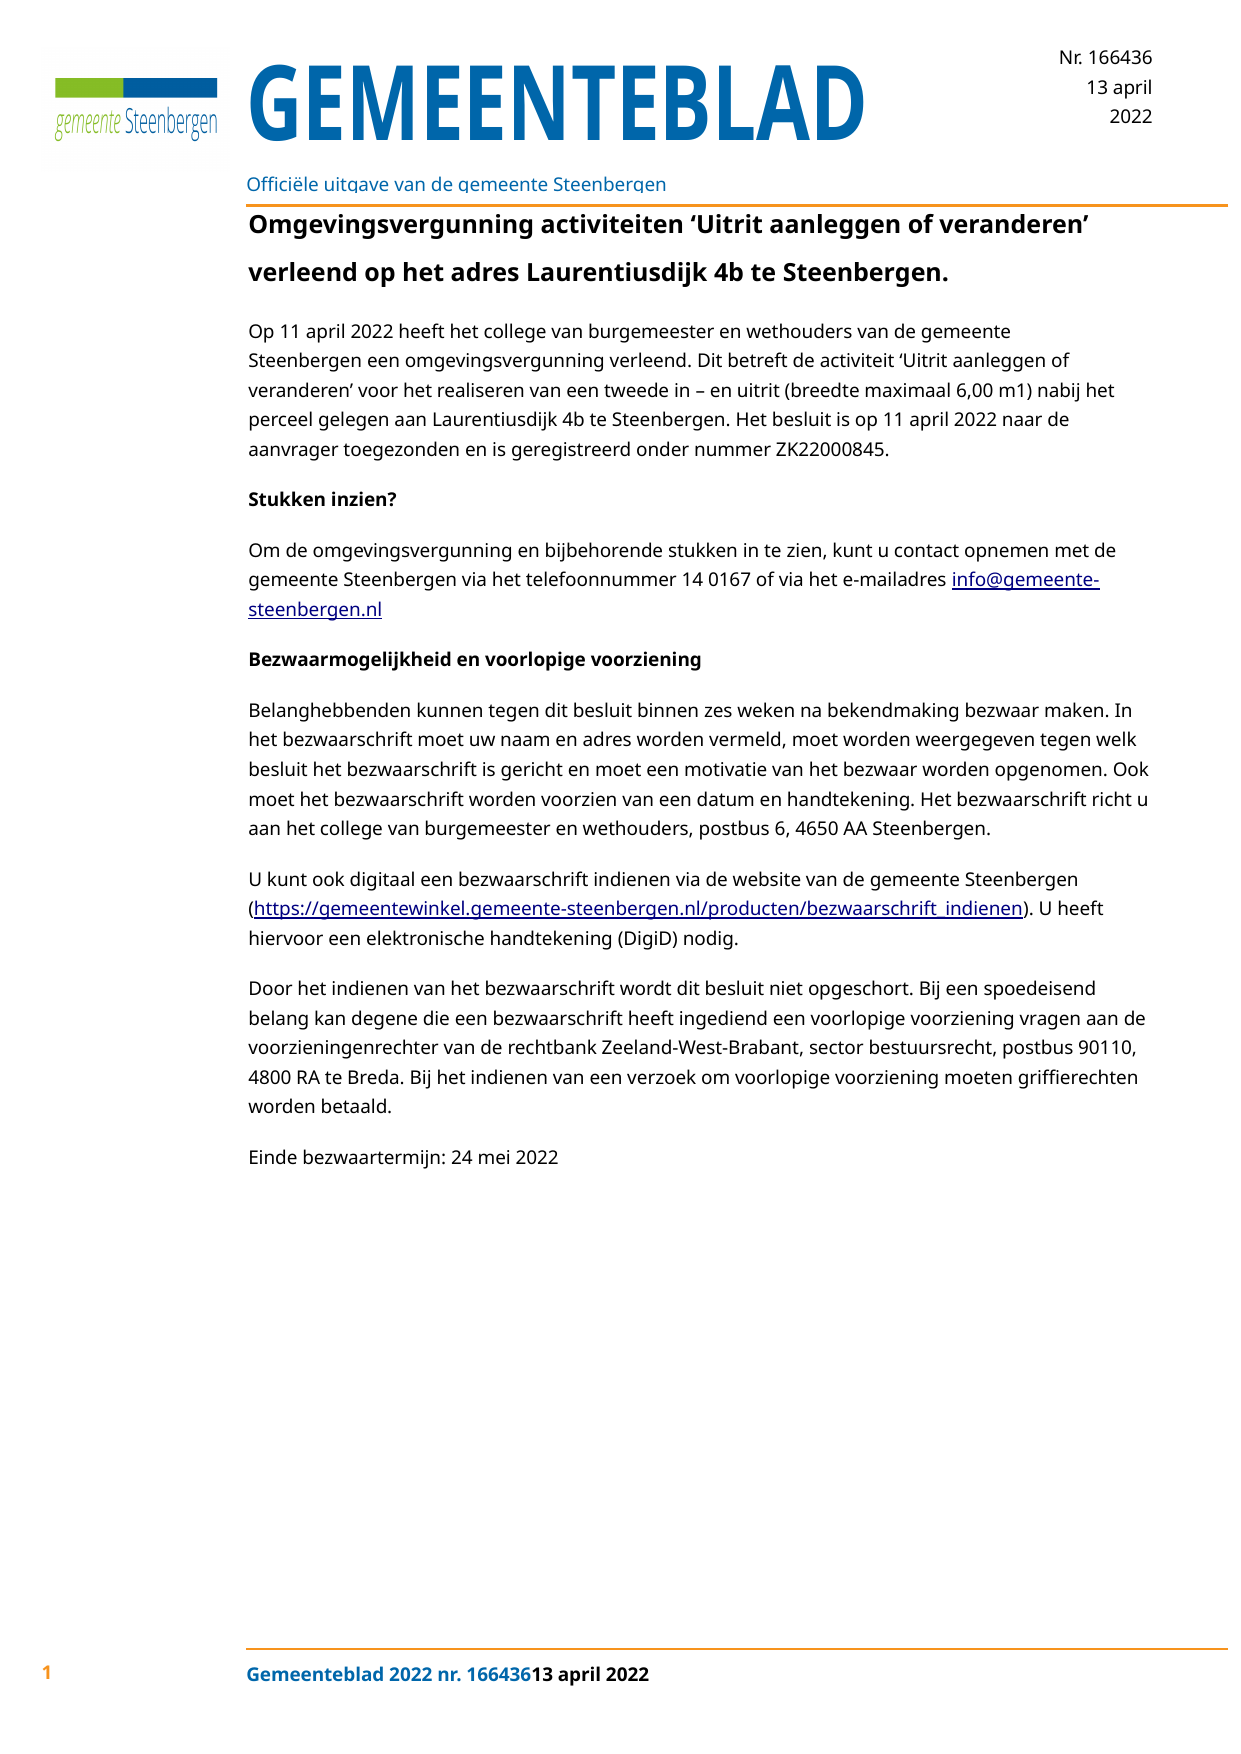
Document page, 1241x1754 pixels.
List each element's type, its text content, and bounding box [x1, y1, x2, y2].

picture [41, 47, 231, 172]
text Door het indienen van het bezwaarschrift wordt dit besluit niet opgeschort. Bij een spoedeisend belang kan degene die een bezwaarschrift heeft ingediend een voorlopige voorziening vragen aan de voorzieningenrechter van de rechtbank Zeeland-West-Brabant, sector bestuursrecht, postbus 90110, 4800 RA te Breda. Bij het indienen van een verzoek om voorlopige voorziening moeten griffierechten worden betaald. [248, 975, 1152, 1119]
text Stukken inzien? [248, 487, 1152, 512]
text Op 11 april 2022 heeft het college van burgemeester en wethouders van de gemeente Steenbergen een omgevingsvergunning verleend. Dit betreft de activiteit ‘Uitrit aanleggen of veranderen’ voor het realiseren van een tweede in – en uitrit (breedte maximaal 6,00 m1) nabij het perceel gelegen aan Laurentiusdijk 4b te Steenbergen. Het besluit is op 11 april 2022 naar de aanvrager toegezonden en is geregistreerd onder nummer ZK22000845. [248, 318, 1152, 462]
text Bezwaarmogelijkheid en voorlopige voorziening [248, 647, 1152, 672]
text Belanghebbenden kunnen tegen dit besluit binnen zes weken na bekendmaking bezwaar maken. In het bezwaarschrift moet uw naam en adres worden vermeld, moet worden weergegeven tegen welk besluit het bezwaarschrift is gericht en moet een motivatie van het bezwaar worden opgenomen. Ook moet het bezwaarschrift worden voorzien van een datum en handtekening. Het bezwaarschrift richt u aan het college van burgemeester en wethouders, postbus 6, 4650 AA Steenbergen. [248, 697, 1152, 841]
text Om de omgevingsvergunning en bijbehorende stukken in te zien, kunt u contact opnemen met de gemeente Steenbergen via het telefoonnummer 14 0167 of via het e-mailadres info@gemeente-steenbergen.nl [248, 537, 1152, 622]
text Einde bezwaartermijn: 24 mei 2022 [248, 1144, 1152, 1170]
text U kunt ook digitaal een bezwaarschrift indienen via de website van de gemeente Steenbergen (https://gemeentewinkel.gemeente-steenbergen.nl/producten/bezwaarschrift_indienen). U heeft hiervoor een elektronische handtekening (DigiD) nodig. [248, 866, 1152, 951]
text Omgevingsvergunning activiteiten ‘Uitrit aanleggen of veranderen’ verleend op het adres Laurentiusdijk 4b te Steenbergen. [248, 207, 1152, 288]
